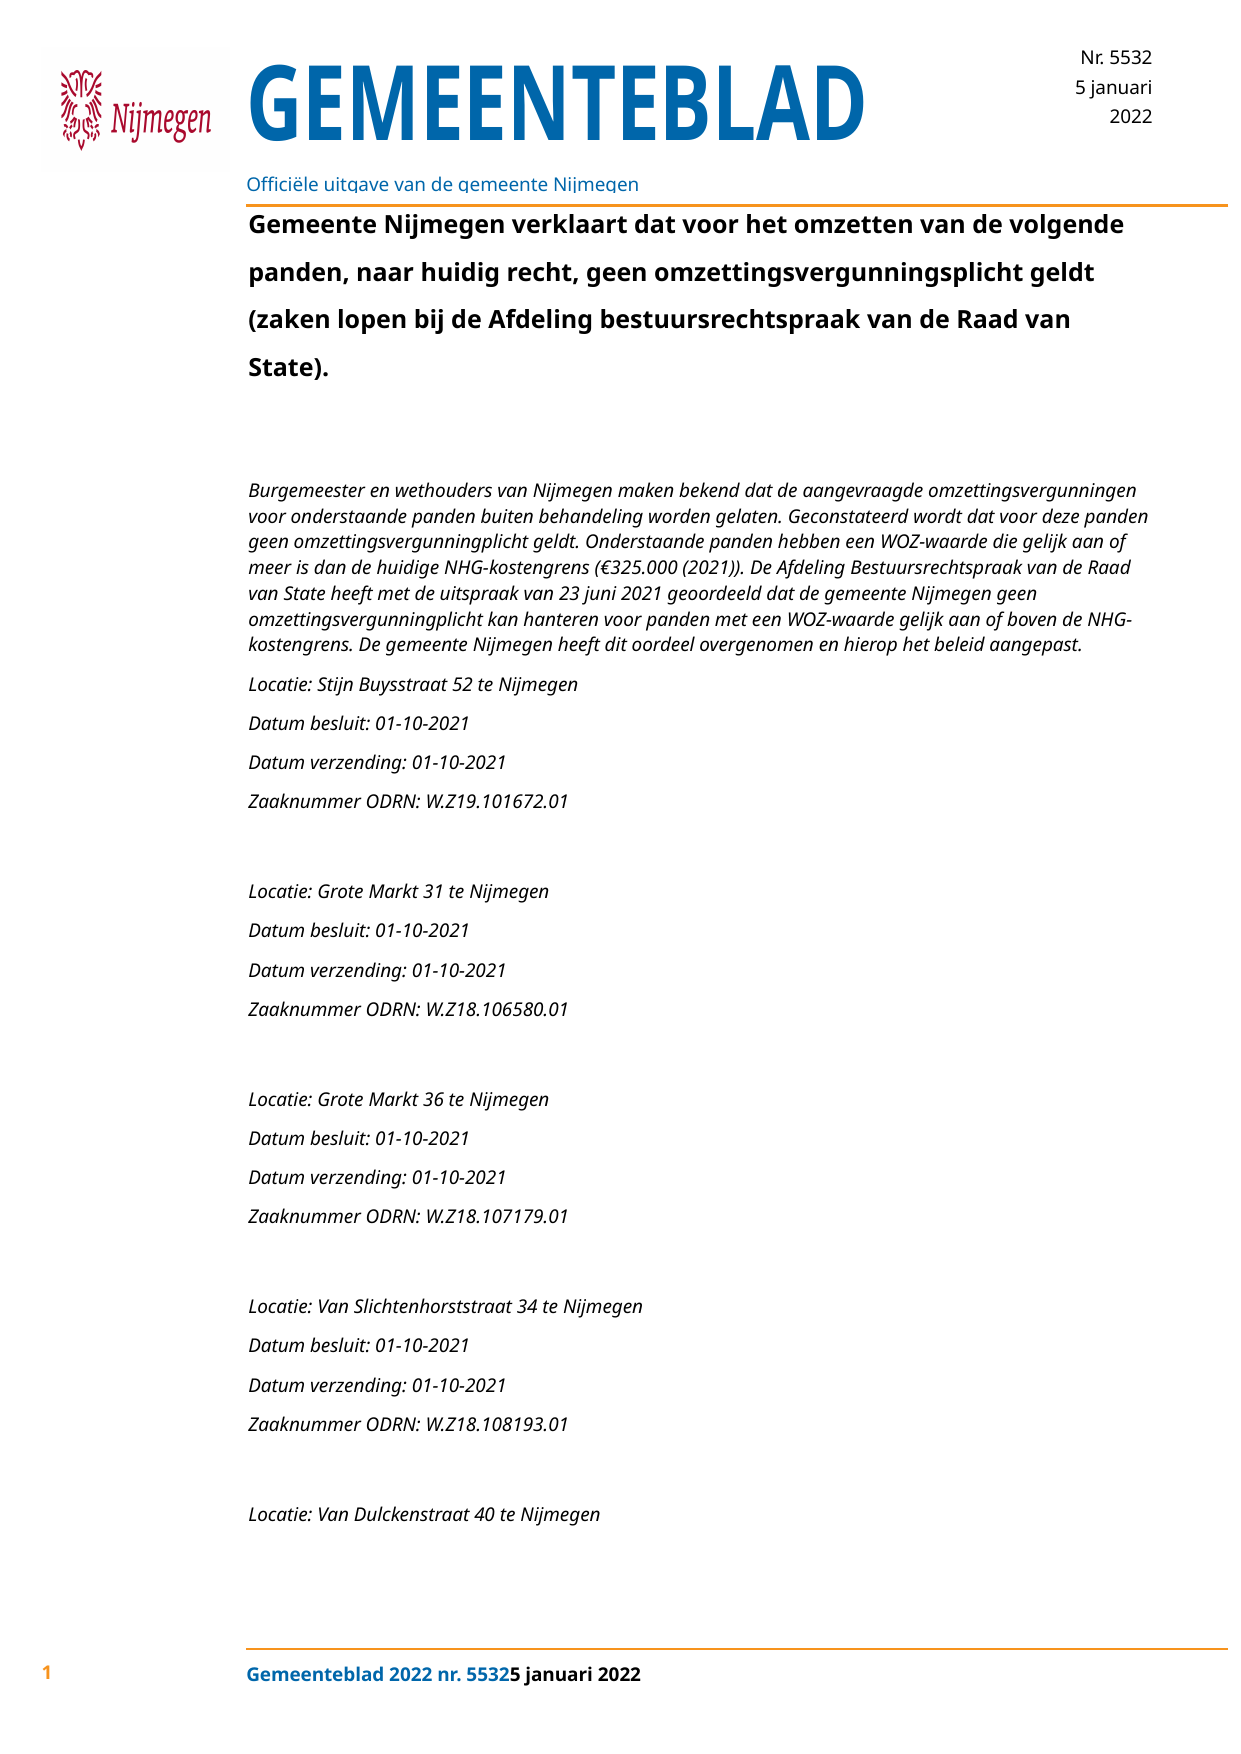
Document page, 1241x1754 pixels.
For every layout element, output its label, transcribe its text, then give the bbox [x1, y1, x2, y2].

text Locatie: Grote Markt 31 te Nijmegen [248, 878, 1152, 904]
text Datum besluit: 01-10-2021 [248, 1332, 1152, 1358]
text Datum verzending: 01-10-2021 [248, 957, 1152, 982]
text Datum besluit: 01-10-2021 [248, 917, 1152, 943]
text Datum verzending: 01-10-2021 [248, 749, 1152, 775]
text Datum verzending: 01-10-2021 [248, 1372, 1152, 1397]
text Datum besluit: 01-10-2021 [248, 1125, 1152, 1151]
text Locatie: Grote Markt 36 te Nijmegen [248, 1086, 1152, 1111]
text Locatie: Van Slichtenhorststraat 34 te Nijmegen [248, 1293, 1152, 1319]
text Zaaknummer ODRN: W.Z18.106580.01 [248, 996, 1152, 1022]
text Zaaknummer ODRN: W.Z18.107179.01 [248, 1203, 1152, 1229]
text Zaaknummer ODRN: W.Z19.101672.01 [248, 788, 1152, 814]
text Zaaknummer ODRN: W.Z18.108193.01 [248, 1411, 1152, 1437]
text Locatie: Stijn Buysstraat 52 te Nijmegen [248, 671, 1152, 696]
text Datum besluit: 01-10-2021 [248, 710, 1152, 736]
text Datum verzending: 01-10-2021 [248, 1164, 1152, 1190]
text Locatie: Van Dulckenstraat 40 te Nijmegen [248, 1501, 1152, 1526]
text Burgemeester en wethouders van Nijmegen maken bekend dat de aangevraagde omzettingsvergunningen voor onderstaande panden buiten behandeling worden gelaten. Geconstateerd wordt dat voor deze panden geen omzettingsvergunningplicht geldt. Onderstaande panden hebben een WOZ-waarde die gelijk aan of meer is dan de huidige NHG-kostengrens (€325.000 (2021)). De Afdeling Bestuursrechtspraak van de Raad van State heeft met de uitspraak van 23 juni 2021 geoordeeld dat de gemeente Nijmegen geen omzettingsvergunningplicht kan hanteren voor panden met een WOZ-waarde gelijk aan of boven de NHG-kostengrens. De gemeente Nijmegen heeft dit oordeel overgenomen en hierop het beleid aangepast. [248, 477, 1152, 657]
picture [41, 47, 231, 172]
text Gemeente Nijmegen verklaart dat voor het omzetten van de volgende panden, naar huidig recht, geen omzettingsvergunningsplicht geldt (zaken lopen bij de Afdeling bestuursrechtspraak van de Raad van State). [248, 207, 1152, 384]
